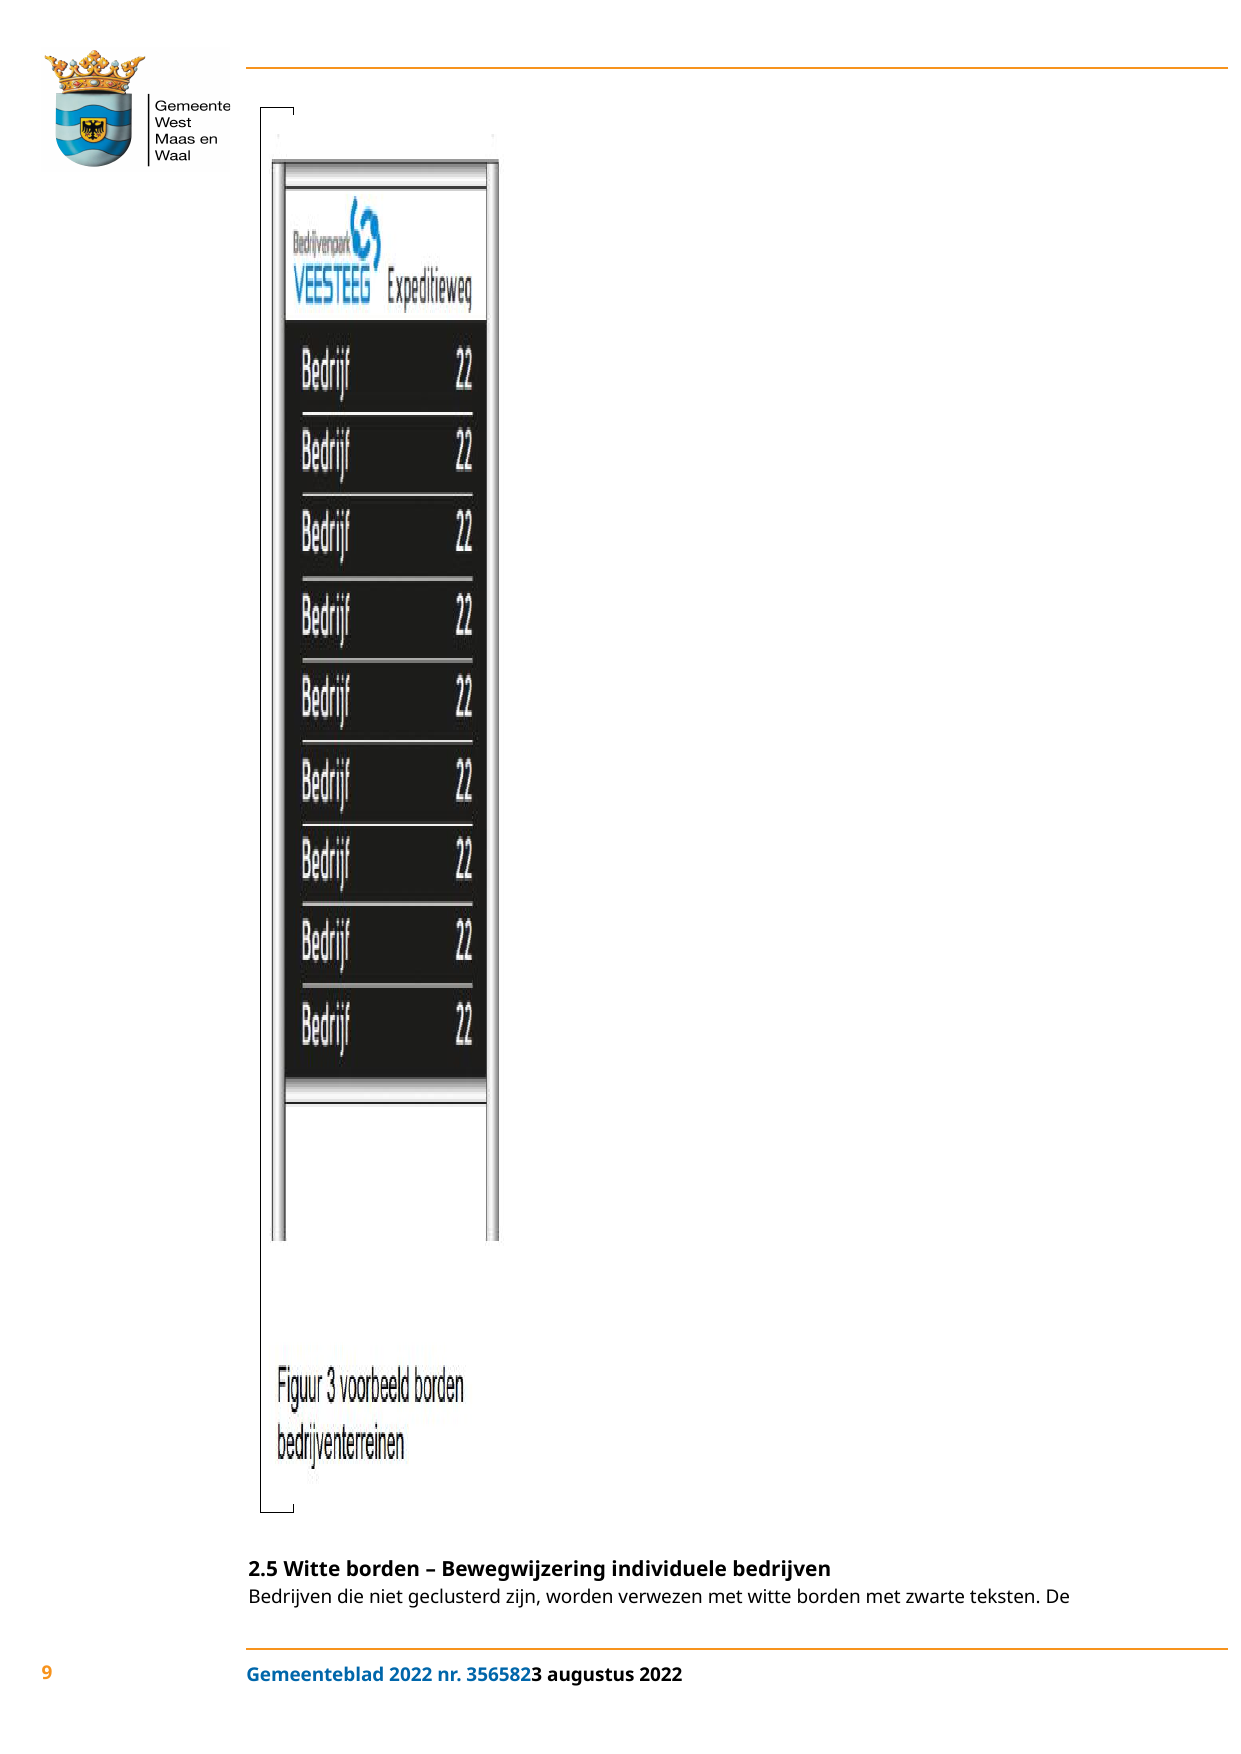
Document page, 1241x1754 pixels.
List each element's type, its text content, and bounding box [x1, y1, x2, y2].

text Bedrijven die niet geclusterd zijn, worden verwezen met witte borden met zwarte teksten. De [248, 1583, 1152, 1609]
picture [41, 47, 231, 172]
picture [268, 115, 510, 1504]
text 2.5 Witte borden – Bewegwijzering individuele bedrijven [248, 1554, 1152, 1583]
